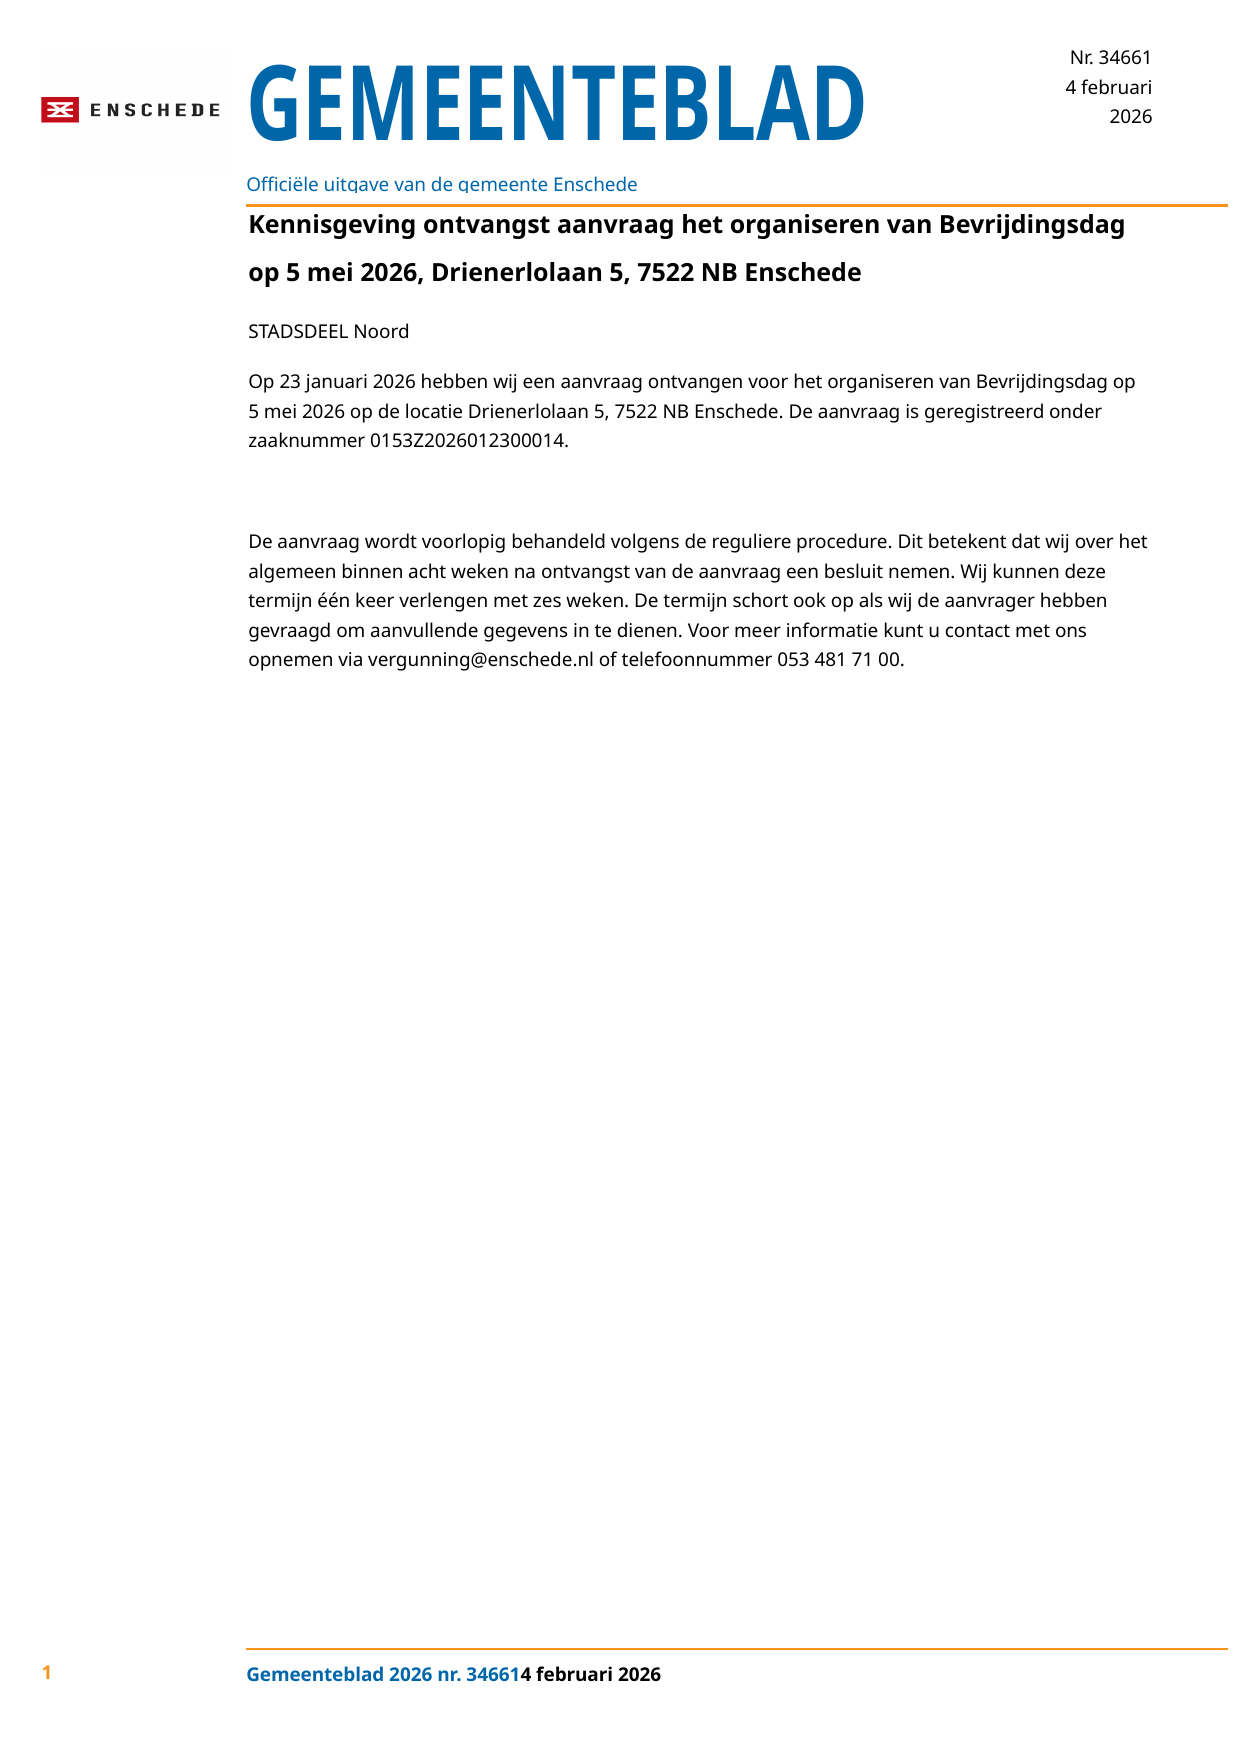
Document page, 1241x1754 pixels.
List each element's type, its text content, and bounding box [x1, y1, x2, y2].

text STADSDEEL Noord [248, 318, 1152, 344]
picture [41, 47, 231, 172]
text Kennisgeving ontvangst aanvraag het organiseren van Bevrijdingsdag op 5 mei 2026, Drienerlolaan 5, 7522 NB Enschede [248, 207, 1152, 288]
text De aanvraag wordt voorlopig behandeld volgens de reguliere procedure. Dit betekent dat wij over het algemeen binnen acht weken na ontvangst van de aanvraag een besluit nemen. Wij kunnen deze termijn één keer verlengen met zes weken. De termijn schort ook op als wij de aanvrager hebben gevraagd om aanvullende gegevens in te dienen. Voor meer informatie kunt u contact met ons opnemen via vergunning@enschede.nl of telefoonnummer 053 481 71 00. [248, 528, 1152, 672]
text Op 23 januari 2026 hebben wij een aanvraag ontvangen voor het organiseren van Bevrijdingsdag op 5 mei 2026 op de locatie Drienerlolaan 5, 7522 NB Enschede. De aanvraag is geregistreerd onder zaaknummer 0153Z2026012300014. [248, 368, 1152, 453]
